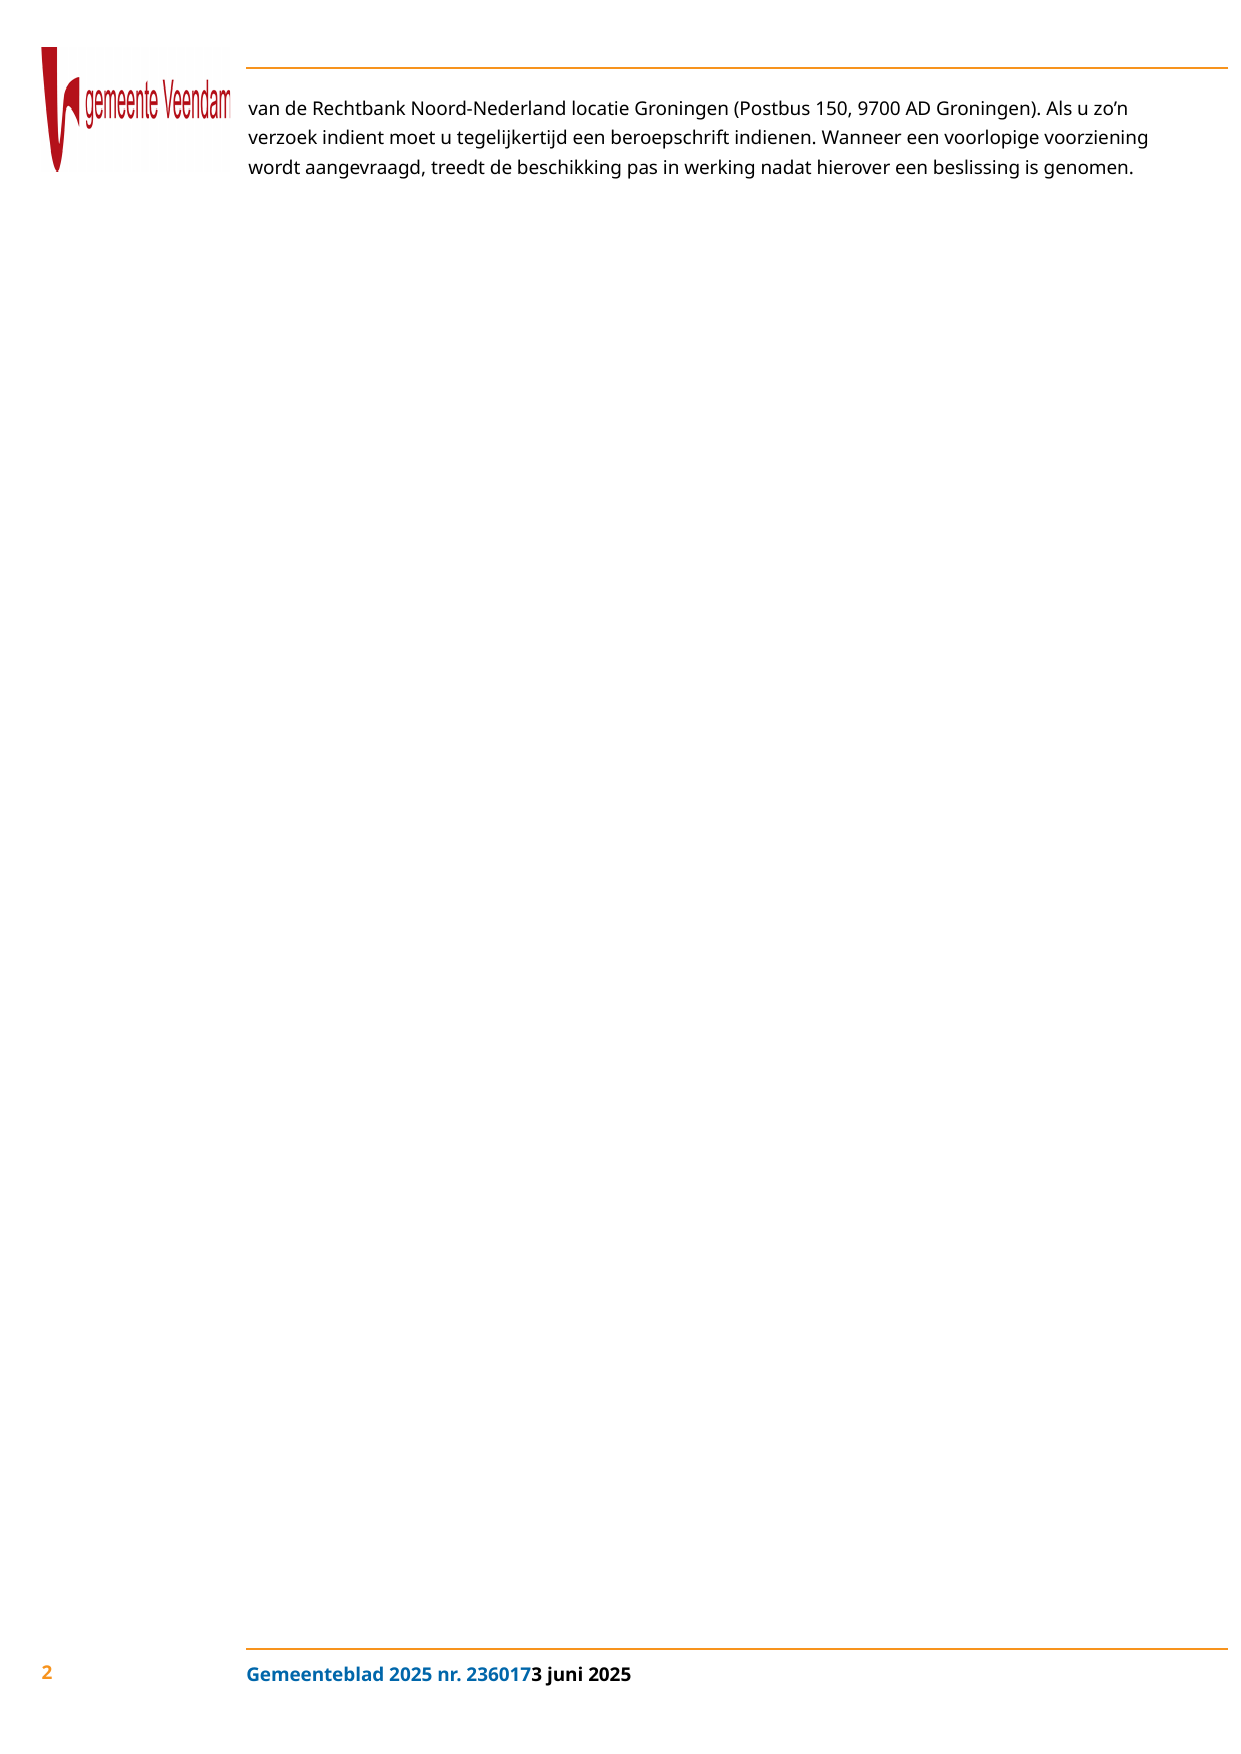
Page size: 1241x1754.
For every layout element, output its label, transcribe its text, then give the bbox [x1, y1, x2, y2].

text van de Rechtbank Noord-Nederland locatie Groningen (Postbus 150, 9700 AD Groningen). Als u zo’n verzoek indient moet u tegelijkertijd een beroepschrift indienen. Wanneer een voorlopige voorziening wordt aangevraagd, treedt de beschikking pas in werking nadat hierover een beslissing is genomen. [248, 95, 1152, 180]
picture [41, 47, 231, 172]
